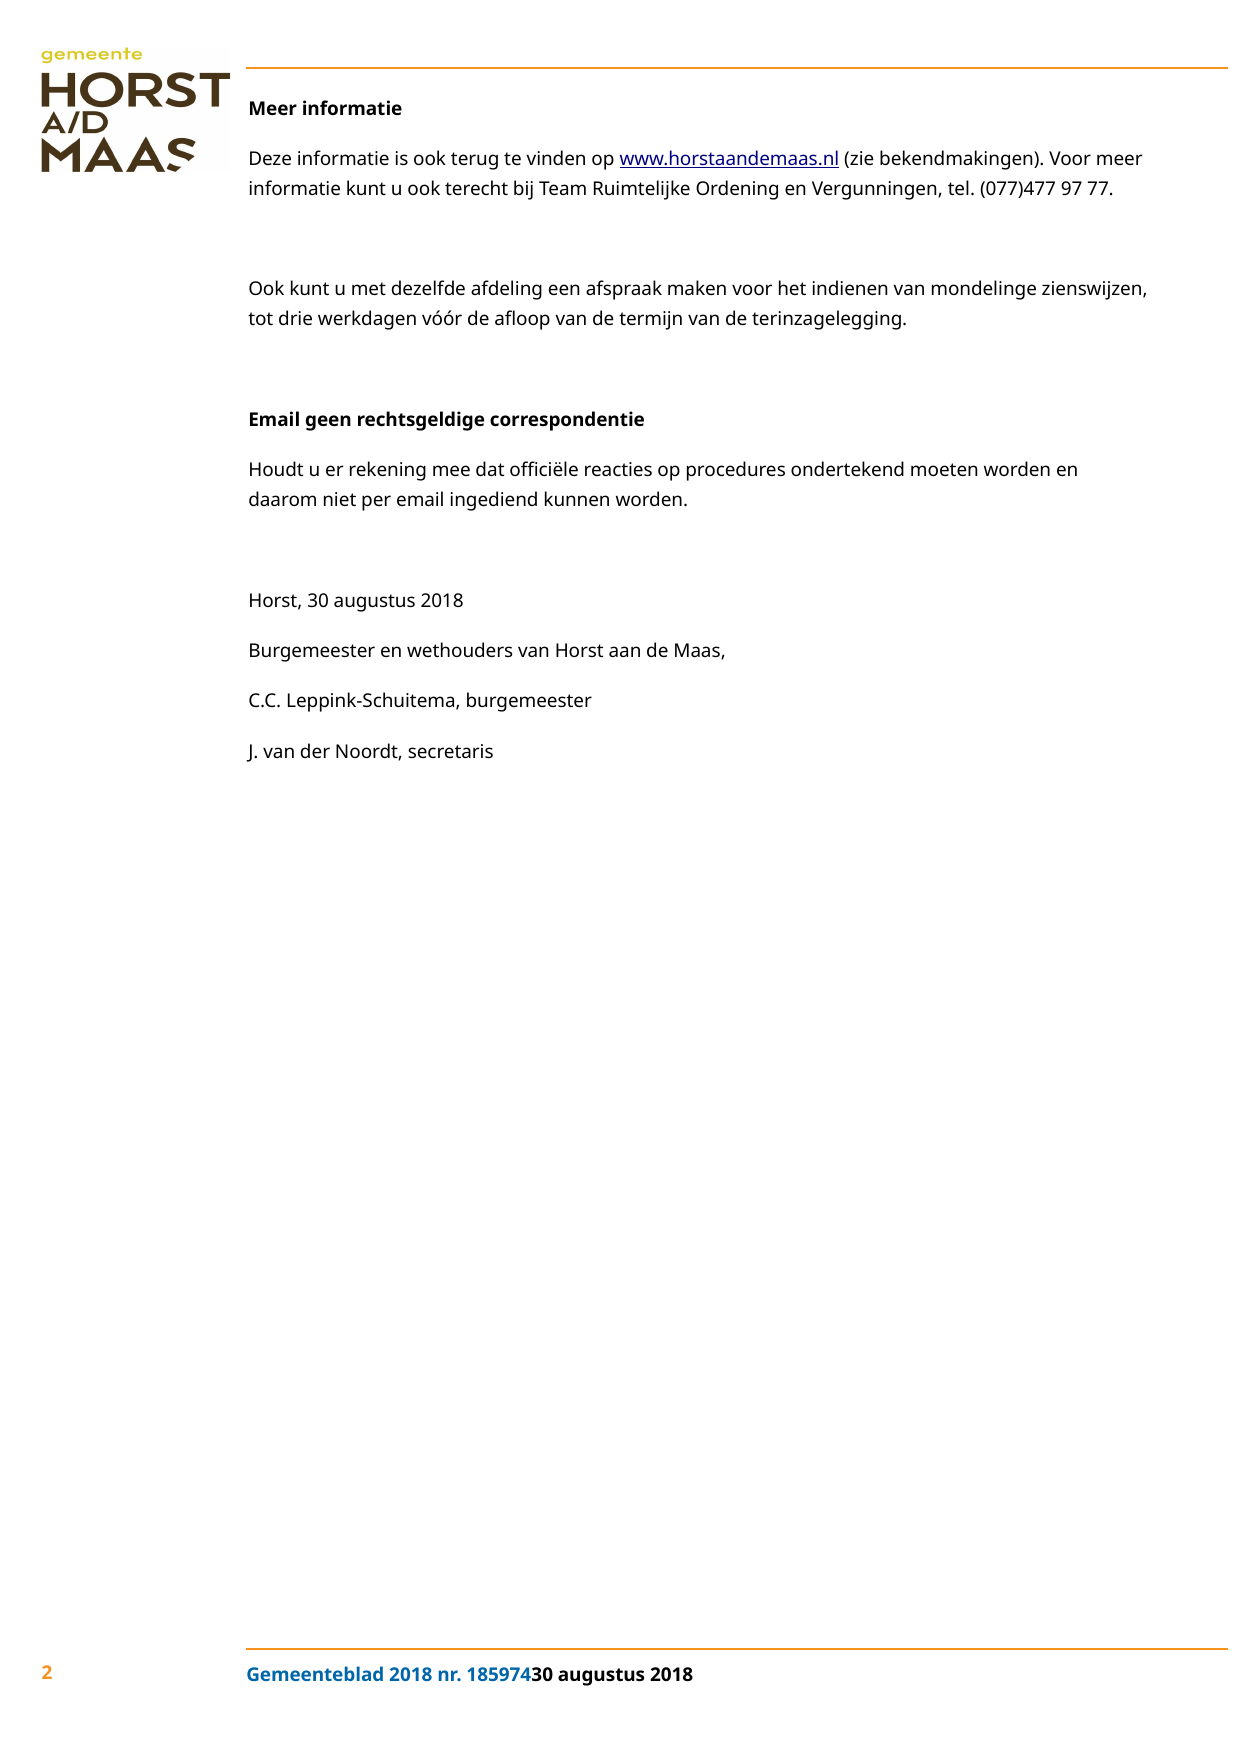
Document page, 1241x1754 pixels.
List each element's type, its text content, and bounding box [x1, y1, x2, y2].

text Horst, 30 augustus 2018 [248, 587, 1152, 613]
text Email geen rechtsgeldige correspondentie [248, 406, 1152, 432]
text Meer informatie [248, 95, 1152, 121]
picture [41, 47, 231, 172]
text C.C. Leppink-Schuitema, burgemeester [248, 688, 1152, 713]
text J. van der Noordt, secretaris [248, 738, 1152, 764]
text Ook kunt u met dezelfde afdeling een afspraak maken voor het indienen van mondelinge zienswijzen, tot drie werkdagen vóór de afloop van de termijn van de terinzagelegging. [248, 276, 1152, 331]
text Houdt u er rekening mee dat officiële reacties op procedures ondertekend moeten worden en daarom niet per email ingediend kunnen worden. [248, 456, 1152, 512]
text Deze informatie is ook terug te vinden op www.horstaandemaas.nl (zie bekendmakingen). Voor meer informatie kunt u ook terecht bij Team Ruimtelijke Ordening en Vergunningen, tel. (077)477 97 77. [248, 145, 1152, 201]
text Burgemeester en wethouders van Horst aan de Maas, [248, 637, 1152, 663]
